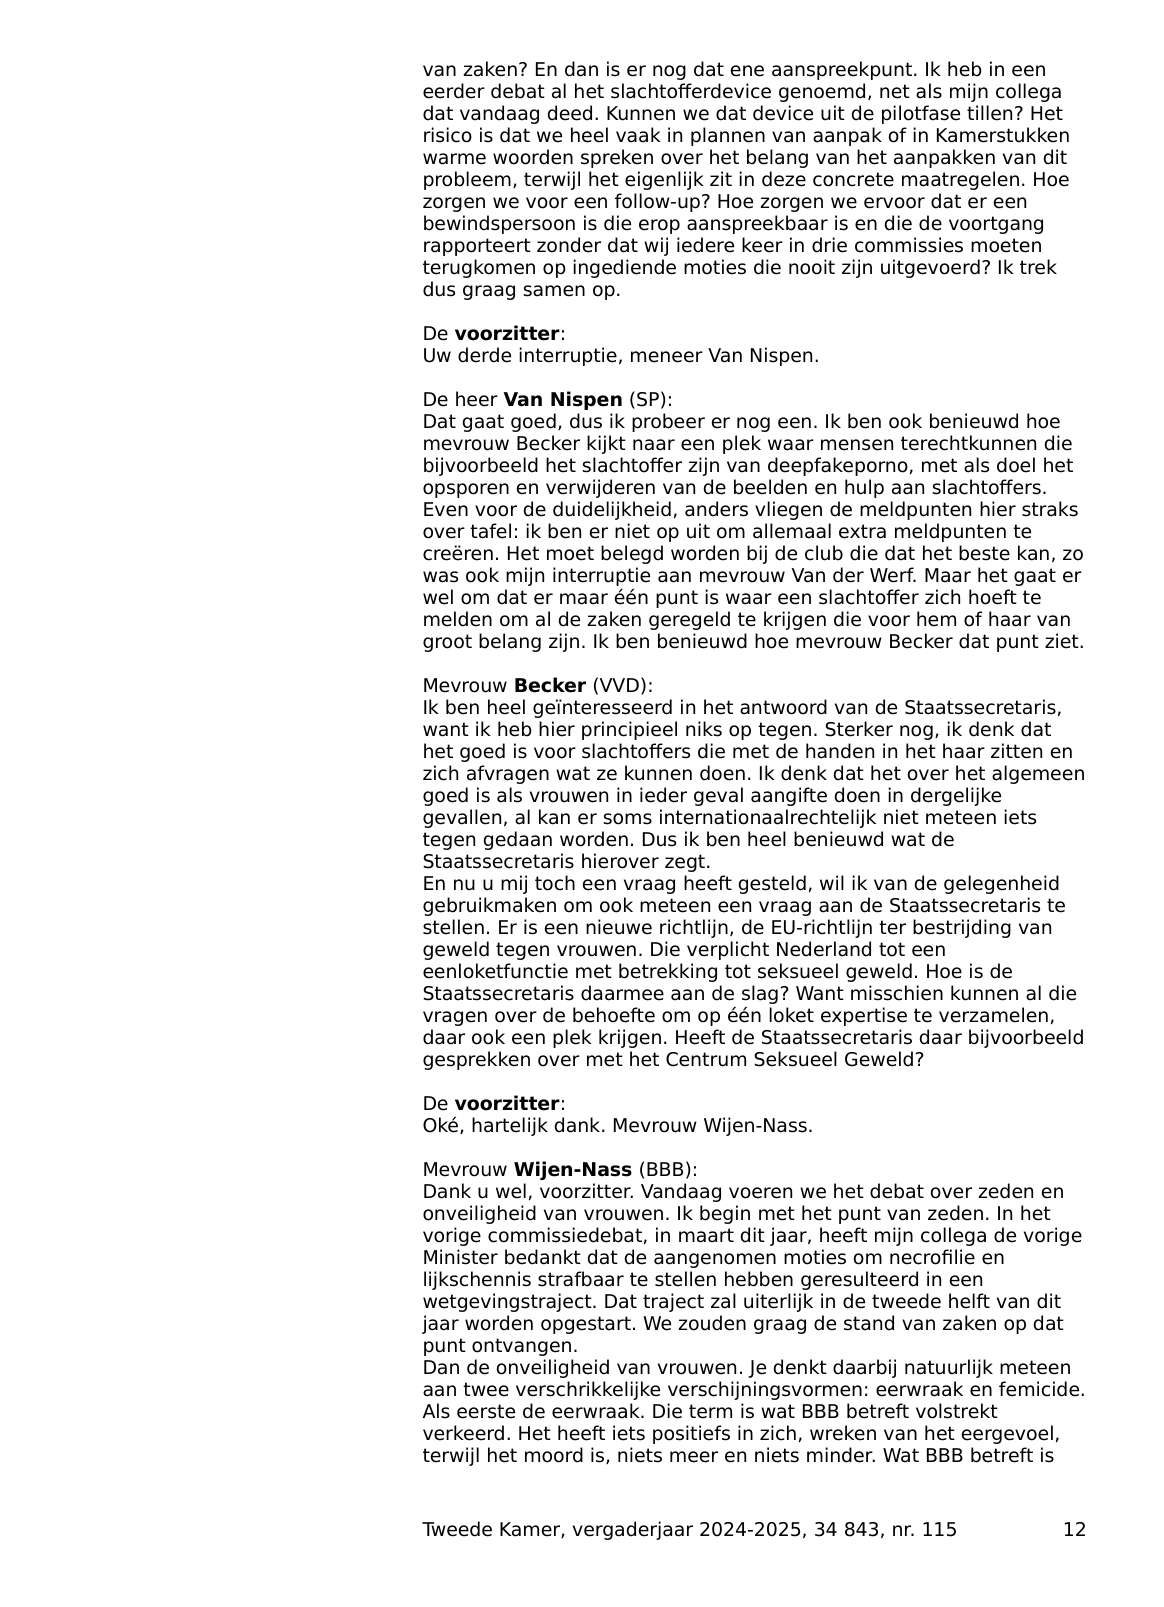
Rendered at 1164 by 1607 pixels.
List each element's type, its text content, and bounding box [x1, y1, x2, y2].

text De heer Van Nispen (SP): [422, 389, 1087, 411]
text van zaken? En dan is er nog dat ene aanspreekpunt. Ik heb in een eerder debat al het slachtofferdevice genoemd, net als mijn collega dat vandaag deed. Kunnen we dat device uit de pilotfase tillen? Het risico is dat we heel vaak in plannen van aanpak of in Kamerstukken warme woorden spreken over het belang van het aanpakken van dit probleem, terwijl het eigenlijk zit in deze concrete maatregelen. Hoe zorgen we voor een follow-up? Hoe zorgen we ervoor dat er een bewindspersoon is die erop aanspreekbaar is en die de voortgang rapporteert zonder dat wij iedere keer in drie commissies moeten terugkomen op ingediende moties die nooit zijn uitgevoerd? Ik trek dus graag samen op. [422, 59, 1087, 301]
text Ik ben heel geïnteresseerd in het antwoord van de Staatssecretaris, want ik heb hier principieel niks op tegen. Sterker nog, ik denk dat het goed is voor slachtoffers die met de handen in het haar zitten en zich afvragen wat ze kunnen doen. Ik denk dat het over het algemeen goed is als vrouwen in ieder geval aangifte doen in dergelijke gevallen, al kan er soms internationaalrechtelijk niet meteen iets tegen gedaan worden. Dus ik ben heel benieuwd wat de Staatssecretaris hierover zegt. [422, 697, 1087, 873]
text Dan de onveiligheid van vrouwen. Je denkt daarbij natuurlijk meteen aan twee verschrikkelijke verschijningsvormen: eerwraak en femicide. Als eerste de eerwraak. Die term is wat BBB betreft volstrekt verkeerd. Het heeft iets positiefs in zich, wreken van het eergevoel, terwijl het moord is, niets meer en niets minder. Wat BBB betreft is [422, 1357, 1087, 1467]
text Mevrouw Becker (VVD): [422, 675, 1087, 697]
text Dat gaat goed, dus ik probeer er nog een. Ik ben ook benieuwd hoe mevrouw Becker kijkt naar een plek waar mensen terechtkunnen die bijvoorbeeld het slachtoffer zijn van deepfakeporno, met als doel het opsporen en verwijderen van de beelden en hulp aan slachtoffers. Even voor de duidelijkheid, anders vliegen de meldpunten hier straks over tafel: ik ben er niet op uit om allemaal extra meldpunten te creëren. Het moet belegd worden bij de club die dat het beste kan, zo was ook mijn interruptie aan mevrouw Van der Werf. Maar het gaat er wel om dat er maar één punt is waar een slachtoffer zich hoeft te melden om al de zaken geregeld te krijgen die voor hem of haar van groot belang zijn. Ik ben benieuwd hoe mevrouw Becker dat punt ziet. [422, 411, 1087, 653]
text Oké, hartelijk dank. Mevrouw Wijen-Nass. [422, 1115, 1087, 1137]
text Mevrouw Wijen-Nass (BBB): [422, 1159, 1087, 1181]
text Dank u wel, voorzitter. Vandaag voeren we het debat over zeden en onveiligheid van vrouwen. Ik begin met het punt van zeden. In het vorige commissiedebat, in maart dit jaar, heeft mijn collega de vorige Minister bedankt dat de aangenomen moties om necrofilie en lijkschennis strafbaar te stellen hebben geresulteerd in een wetgevingstraject. Dat traject zal uiterlijk in de tweede helft van dit jaar worden opgestart. We zouden graag de stand van zaken op dat punt ontvangen. [422, 1181, 1087, 1357]
text Uw derde interruptie, meneer Van Nispen. [422, 345, 1087, 367]
text En nu u mij toch een vraag heeft gesteld, wil ik van de gelegenheid gebruikmaken om ook meteen een vraag aan de Staatssecretaris te stellen. Er is een nieuwe richtlijn, de EU-richtlijn ter bestrijding van geweld tegen vrouwen. Die verplicht Nederland tot een eenloketfunctie met betrekking tot seksueel geweld. Hoe is de Staatssecretaris daarmee aan de slag? Want misschien kunnen al die vragen over de behoefte om op één loket expertise te verzamelen, daar ook een plek krijgen. Heeft de Staatssecretaris daar bijvoorbeeld gesprekken over met het Centrum Seksueel Geweld? [422, 873, 1087, 1071]
text De voorzitter: [422, 323, 1087, 345]
text De voorzitter: [422, 1093, 1087, 1115]
